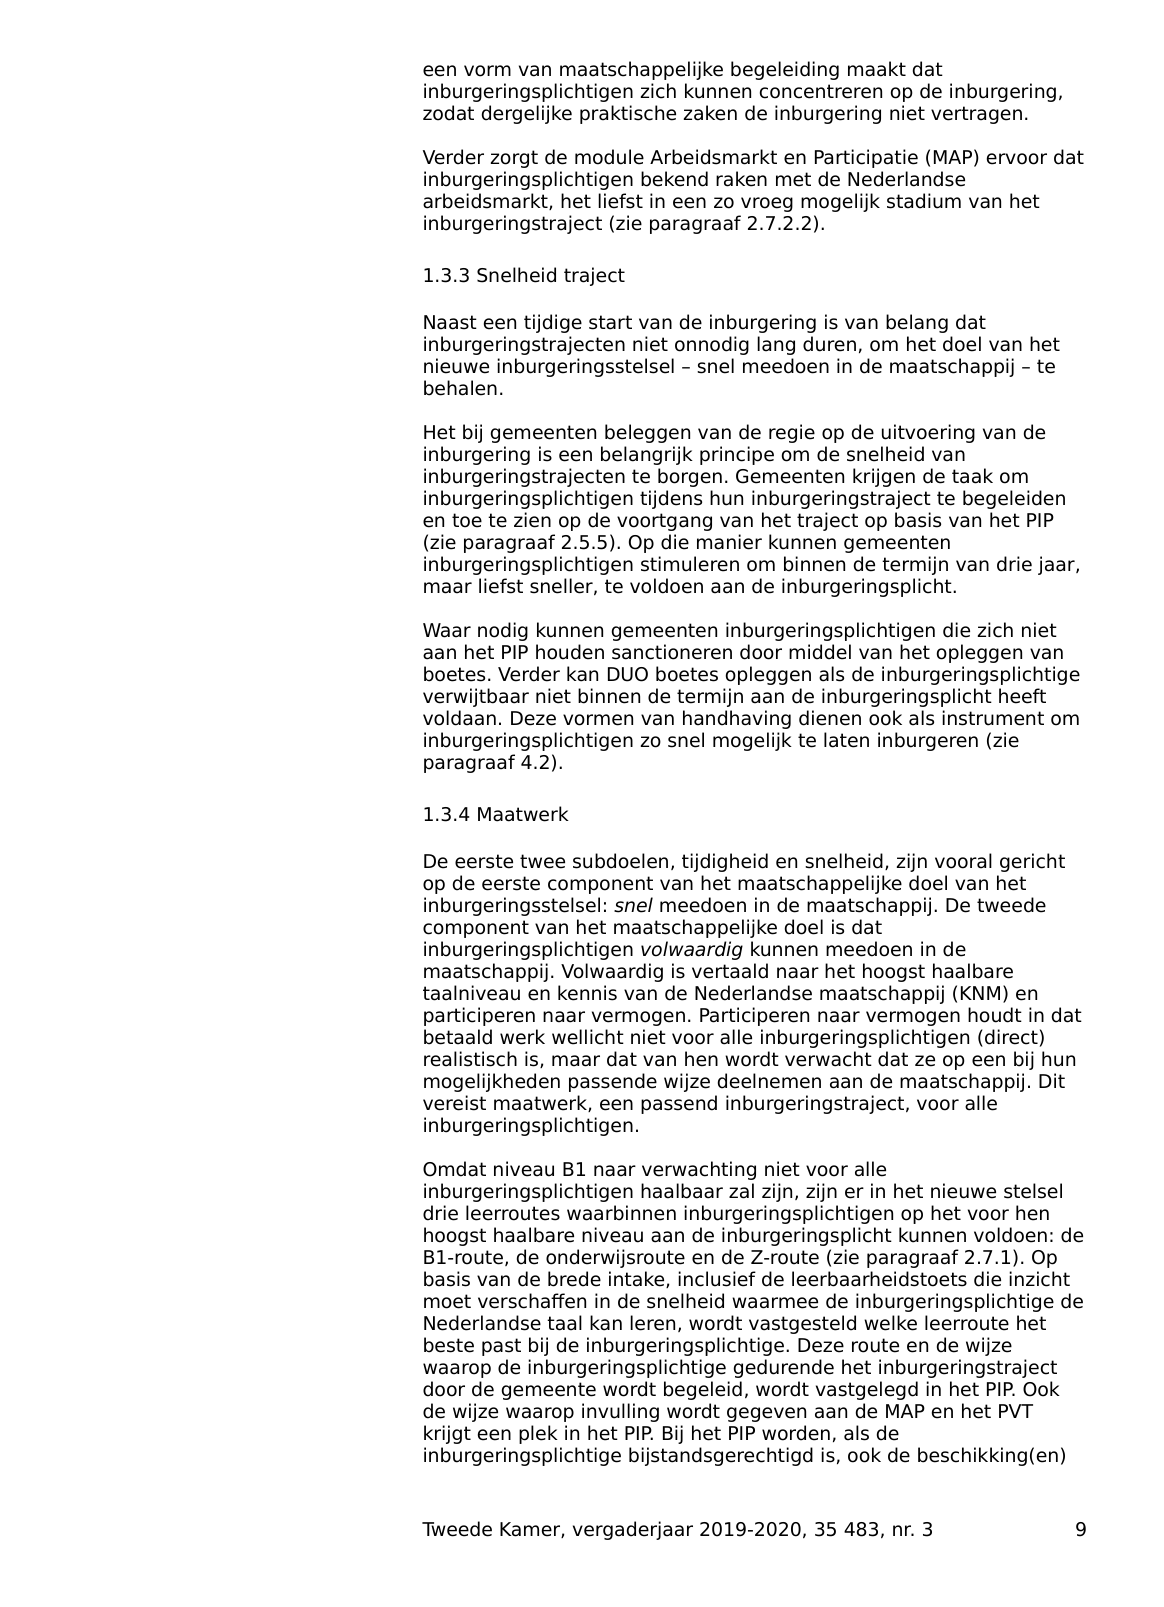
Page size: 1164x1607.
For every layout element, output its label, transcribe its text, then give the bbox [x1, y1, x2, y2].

text Omdat niveau B1 naar verwachting niet voor alle inburgeringsplichtigen haalbaar zal zijn, zijn er in het nieuwe stelsel drie leerroutes waarbinnen inburgeringsplichtigen op het voor hen hoogst haalbare niveau aan de inburgeringsplicht kunnen voldoen: de B1-route, de onderwijsroute en de Z-route (zie paragraaf 2.7.1). Op basis van de brede intake, inclusief de leerbaarheidstoets die inzicht moet verschaffen in de snelheid waarmee de inburgeringsplichtige de Nederlandse taal kan leren, wordt vastgesteld welke leerroute het beste past bij de inburgeringsplichtige. Deze route en de wijze waarop de inburgeringsplichtige gedurende het inburgeringstraject door de gemeente wordt begeleid, wordt vastgelegd in het PIP. Ook de wijze waarop invulling wordt gegeven aan de MAP en het PVT krijgt een plek in het PIP. Bij het PIP worden, als de inburgeringsplichtige bijstandsgerechtigd is, ook de beschikking(en) [422, 1159, 1087, 1467]
text Verder zorgt de module Arbeidsmarkt en Participatie (MAP) ervoor dat inburgeringsplichtigen bekend raken met de Nederlandse arbeidsmarkt, het liefst in een zo vroeg mogelijk stadium van het inburgeringstraject (zie paragraaf 2.7.2.2). [422, 147, 1087, 235]
text De eerste twee subdoelen, tijdigheid en snelheid, zijn vooral gericht op de eerste component van het maatschappelijke doel van het inburgeringsstelsel: snel meedoen in de maatschappij. De tweede component van het maatschappelijke doel is dat inburgeringsplichtigen volwaardig kunnen meedoen in de maatschappij. Volwaardig is vertaald naar het hoogst haalbare taalniveau en kennis van de Nederlandse maatschappij (KNM) en participeren naar vermogen. Participeren naar vermogen houdt in dat betaald werk wellicht niet voor alle inburgeringsplichtigen (direct) realistisch is, maar dat van hen wordt verwacht dat ze op een bij hun mogelijkheden passende wijze deelnemen aan de maatschappij. Dit vereist maatwerk, een passend inburgeringstraject, voor alle inburgeringsplichtigen. [422, 851, 1087, 1137]
subtitle 1.3.3 Snelheid traject [422, 265, 1087, 287]
subtitle 1.3.4 Maatwerk [422, 804, 1087, 826]
text een vorm van maatschappelijke begeleiding maakt dat inburgeringsplichtigen zich kunnen concentreren op de inburgering, zodat dergelijke praktische zaken de inburgering niet vertragen. [422, 59, 1087, 125]
text Naast een tijdige start van de inburgering is van belang dat inburgeringstrajecten niet onnodig lang duren, om het doel van het nieuwe inburgeringsstelsel – snel meedoen in de maatschappij – te behalen. [422, 312, 1087, 400]
text Het bij gemeenten beleggen van de regie op de uitvoering van de inburgering is een belangrijk principe om de snelheid van inburgeringstrajecten te borgen. Gemeenten krijgen de taak om inburgeringsplichtigen tijdens hun inburgeringstraject te begeleiden en toe te zien op de voortgang van het traject op basis van het PIP (zie paragraaf 2.5.5). Op die manier kunnen gemeenten inburgeringsplichtigen stimuleren om binnen de termijn van drie jaar, maar liefst sneller, te voldoen aan de inburgeringsplicht. [422, 422, 1087, 598]
text Waar nodig kunnen gemeenten inburgeringsplichtigen die zich niet aan het PIP houden sanctioneren door middel van het opleggen van boetes. Verder kan DUO boetes opleggen als de inburgeringsplichtige verwijtbaar niet binnen de termijn aan de inburgeringsplicht heeft voldaan. Deze vormen van handhaving dienen ook als instrument om inburgeringsplichtigen zo snel mogelijk te laten inburgeren (zie paragraaf 4.2). [422, 620, 1087, 774]
